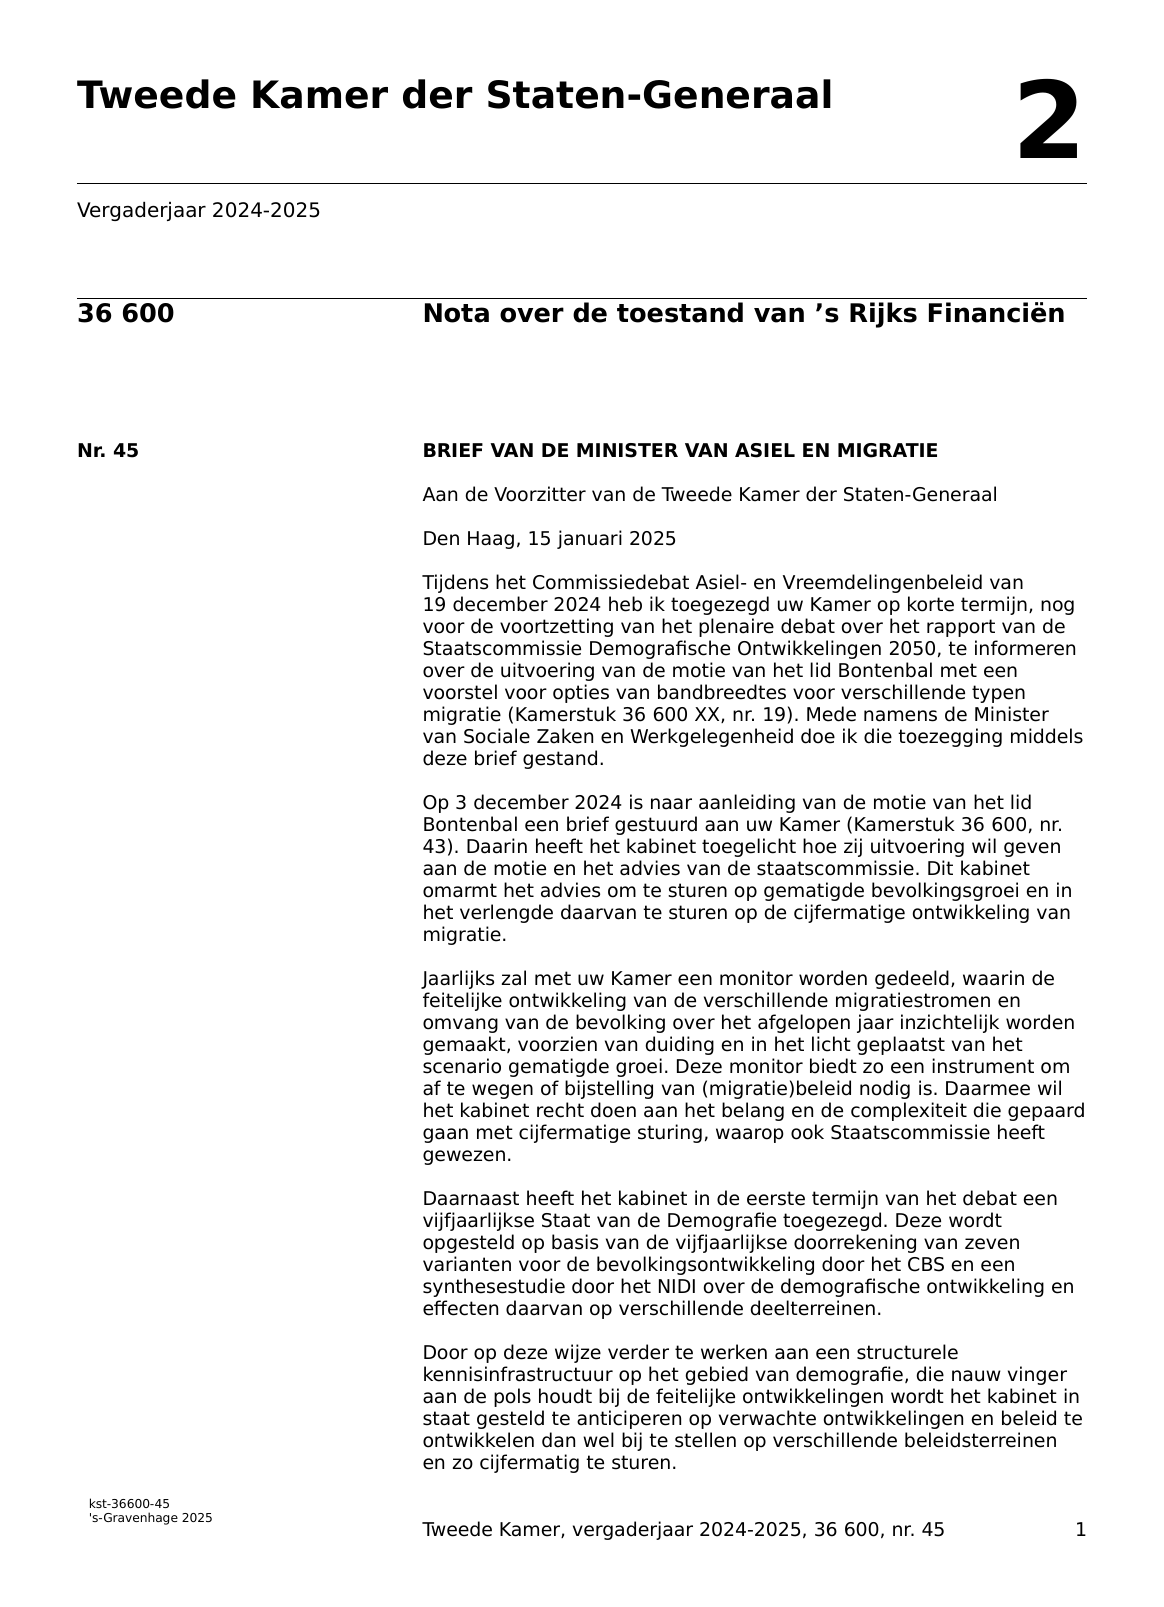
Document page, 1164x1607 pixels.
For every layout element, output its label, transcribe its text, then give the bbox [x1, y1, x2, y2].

text Tijdens het Commissiedebat Asiel- en Vreemdelingenbeleid van 19 december 2024 heb ik toegezegd uw Kamer op korte termijn, nog voor de voortzetting van het plenaire debat over het rapport van de Staatscommissie Demografische Ontwikkelingen 2050, te informeren over de uitvoering van de motie van het lid Bontenbal met een voorstel voor opties van bandbreedtes voor verschillende typen migratie (Kamerstuk 36 600 XX, nr. 19). Mede namens de Minister van Sociale Zaken en Werkgelegenheid doe ik die toezegging middels deze brief gestand. [422, 572, 1087, 770]
text Den Haag, 15 januari 2025 [422, 528, 1087, 550]
subtitle Nr. 45 BRIEF VAN DE MINISTER VAN ASIEL EN MIGRATIE [77, 440, 1087, 462]
table_cell Vergaderjaar 2024-2025 [77, 184, 1087, 298]
text Jaarlijks zal met uw Kamer een monitor worden gedeeld, waarin de feitelijke ontwikkeling van de verschillende migratiestromen en omvang van de bevolking over het afgelopen jaar inzichtelijk worden gemaakt, voorzien van duiding en in het licht geplaatst van het scenario gematigde groei. Deze monitor biedt zo een instrument om af te wegen of bijstelling van (migratie)beleid nodig is. Daarmee wil het kabinet recht doen aan het belang en de complexiteit die gepaard gaan met cijfermatige sturing, waarop ook Staatscommissie heeft gewezen. [422, 968, 1087, 1166]
table_header 2 [886, 59, 1087, 183]
table_header Tweede Kamer der Staten-Generaal [77, 59, 886, 183]
text Daarnaast heeft het kabinet in de eerste termijn van het debat een vijfjaarlijkse Staat van de Demografie toegezegd. Deze wordt opgesteld op basis van de vijfjaarlijkse doorrekening van zeven varianten voor de bevolkingsontwikkeling door het CBS en een synthesestudie door het NIDI over de demografische ontwikkeling en effecten daarvan op verschillende deelterreinen. [422, 1188, 1087, 1320]
text Aan de Voorzitter van de Tweede Kamer der Staten-Generaal [422, 484, 1087, 506]
text kst-36600-45 [88, 1497, 323, 1511]
text Door op deze wijze verder te werken aan een structurele kennisinfrastructuur op het gebied van demografie, die nauw vinger aan de pols houdt bij de feitelijke ontwikkelingen wordt het kabinet in staat gesteld te anticiperen op verwachte ontwikkelingen en beleid te ontwikkelen dan wel bij te stellen op verschillende beleidsterreinen en zo cijfermatig te sturen. [422, 1342, 1087, 1474]
subtitle 36 600 Nota over de toestand van ’s Rijks Financiën [77, 299, 1087, 329]
text 's-Gravenhage 2025 [88, 1511, 323, 1525]
text Op 3 december 2024 is naar aanleiding van de motie van het lid Bontenbal een brief gestuurd aan uw Kamer (Kamerstuk 36 600, nr. 43). Daarin heeft het kabinet toegelicht hoe zij uitvoering wil geven aan de motie en het advies van de staatscommissie. Dit kabinet omarmt het advies om te sturen op gematigde bevolkingsgroei en in het verlengde daarvan te sturen op de cijfermatige ontwikkeling van migratie. [422, 792, 1087, 946]
